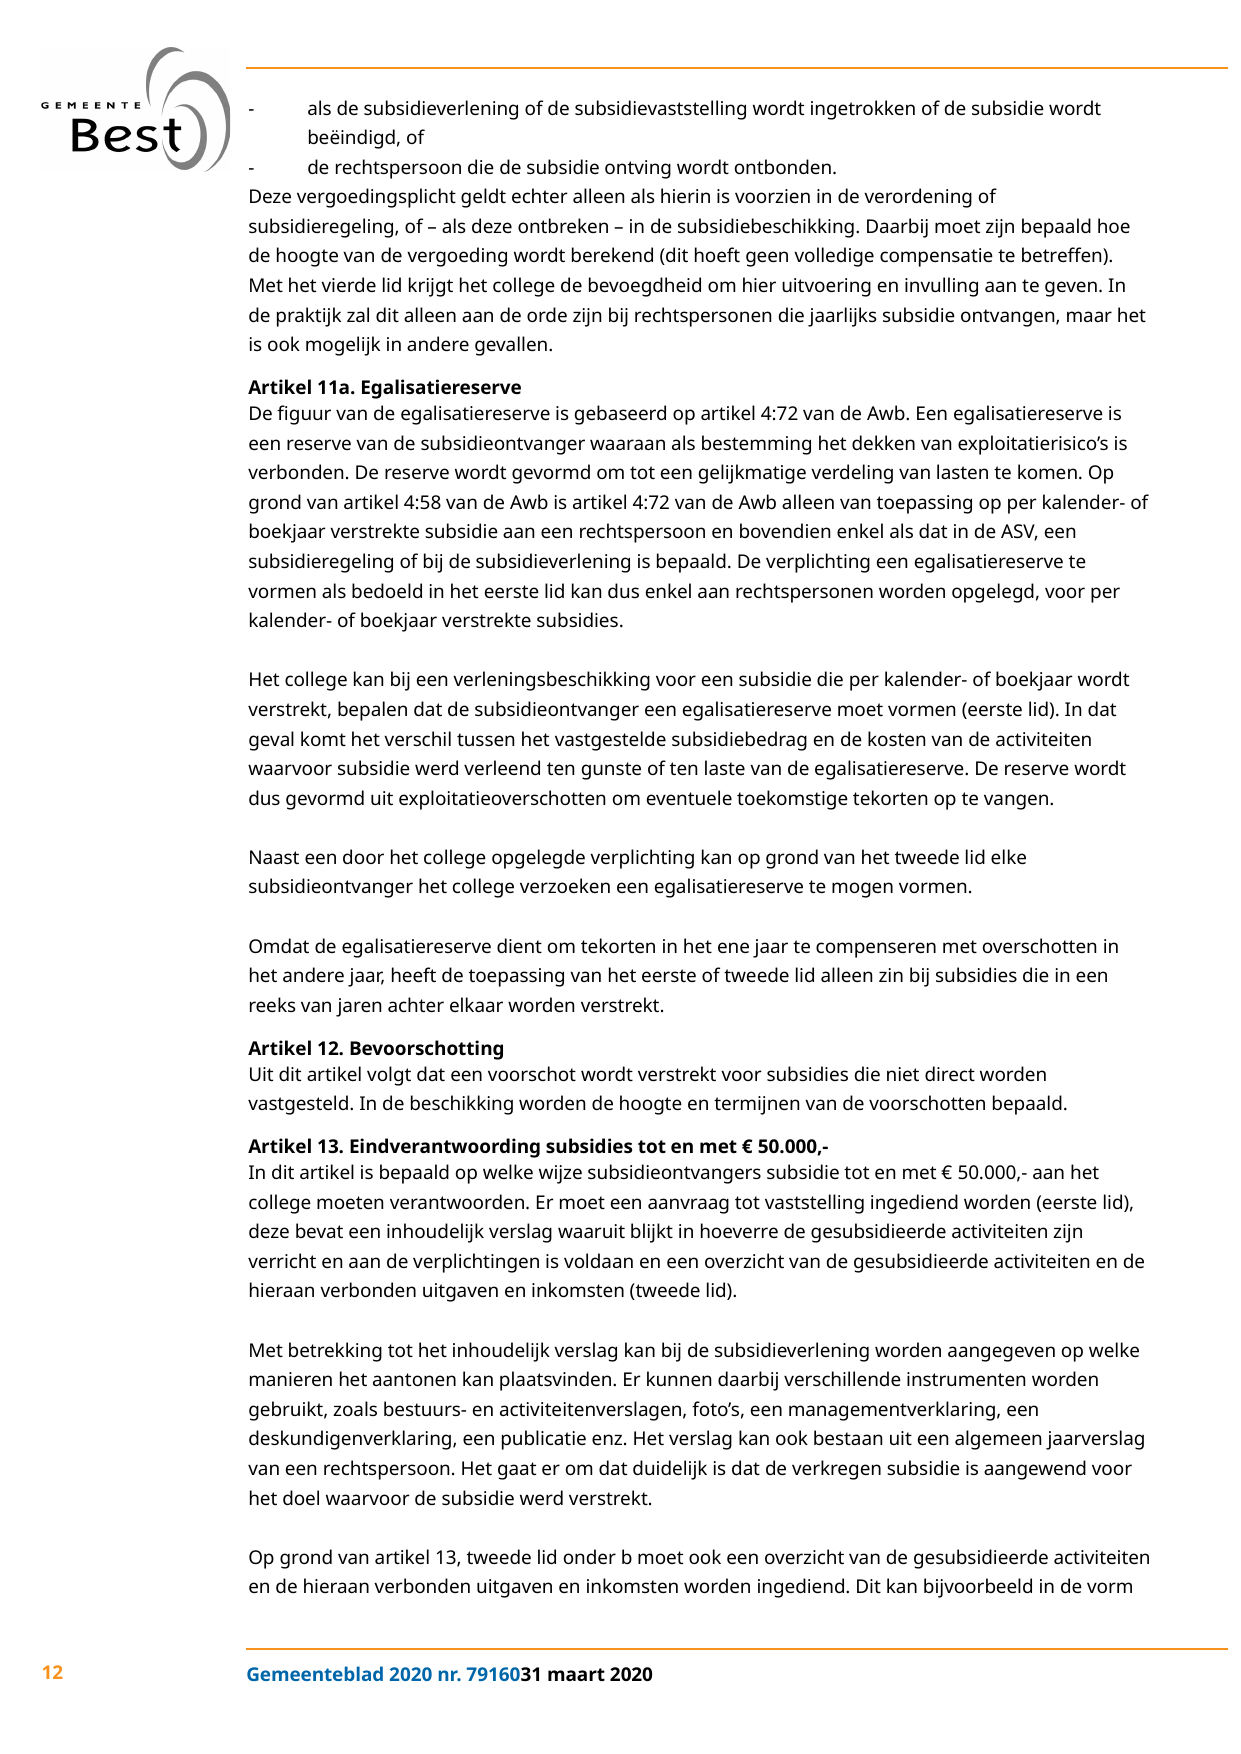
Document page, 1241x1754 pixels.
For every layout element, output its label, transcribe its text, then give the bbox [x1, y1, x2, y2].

text Omdat de egalisatiereserve dient om tekorten in het ene jaar te compenseren met overschotten in het andere jaar, heeft de toepassing van het eerste of tweede lid alleen zin bij subsidies die in een reeks van jaren achter elkaar worden verstrekt. [248, 933, 1152, 1018]
text Artikel 13. Eindverantwoording subsidies tot en met € 50.000,- [248, 1133, 1152, 1159]
picture [41, 47, 231, 172]
text Op grond van artikel 13, tweede lid onder b moet ook een overzicht van de gesubsidieerde activiteiten en de hieraan verbonden uitgaven en inkomsten worden ingediend. Dit kan bijvoorbeeld in de vorm [248, 1544, 1152, 1599]
text Artikel 12. Bevoorschotting [248, 1035, 1152, 1061]
text Het college kan bij een verleningsbeschikking voor een subsidie die per kalender- of boekjaar wordt verstrekt, bepalen dat de subsidieontvanger een egalisatiereserve moet vormen (eerste lid). In dat geval komt het verschil tussen het vastgestelde subsidiebedrag en de kosten van de activiteiten waarvoor subsidie werd verleend ten gunste of ten laste van de egalisatiereserve. De reserve wordt dus gevormd uit exploitatieoverschotten om eventuele toekomstige tekorten op te vangen. [248, 667, 1152, 811]
list als de subsidieverlening of de subsidievaststelling wordt ingetrokken of de subsidie wordt beëindigd, of [248, 95, 1152, 150]
text Naast een door het college opgelegde verplichting kan op grond van het tweede lid elke subsidieontvanger het college verzoeken een egalisatiereserve te mogen vormen. [248, 844, 1152, 899]
text Uit dit artikel volgt dat een voorschot wordt verstrekt voor subsidies die niet direct worden vastgesteld. In de beschikking worden de hoogte en termijnen van de voorschotten bepaald. [248, 1061, 1152, 1116]
list de rechtspersoon die de subsidie ontving wordt ontbonden. [248, 154, 1152, 180]
text In dit artikel is bepaald op welke wijze subsidieontvangers subsidie tot en met € 50.000,- aan het college moeten verantwoorden. Er moet een aanvraag tot vaststelling ingediend worden (eerste lid), deze bevat een inhoudelijk verslag waaruit blijkt in hoeverre de gesubsidieerde activiteiten zijn verricht en aan de verplichtingen is voldaan en een overzicht van de gesubsidieerde activiteiten en de hieraan verbonden uitgaven en inkomsten (tweede lid). [248, 1159, 1152, 1303]
text Deze vergoedingsplicht geldt echter alleen als hierin is voorzien in de verordening of subsidieregeling, of – als deze ontbreken – in de subsidiebeschikking. Daarbij moet zijn bepaald hoe de hoogte van de vergoeding wordt berekend (dit hoeft geen volledige compensatie te betreffen). Met het vierde lid krijgt het college de bevoegdheid om hier uitvoering en invulling aan te geven. In de praktijk zal dit alleen aan de orde zijn bij rechtspersonen die jaarlijks subsidie ontvangen, maar het is ook mogelijk in andere gevallen. [248, 183, 1152, 357]
text Met betrekking tot het inhoudelijk verslag kan bij de subsidieverlening worden aangegeven op welke manieren het aantonen kan plaatsvinden. Er kunnen daarbij verschillende instrumenten worden gebruikt, zoals bestuurs- en activiteitenverslagen, foto’s, een managementverklaring, een deskundigenverklaring, een publicatie enz. Het verslag kan ook bestaan uit een algemeen jaarverslag van een rechtspersoon. Het gaat er om dat duidelijk is dat de verkregen subsidie is aangewend voor het doel waarvoor de subsidie werd verstrekt. [248, 1337, 1152, 1510]
text De figuur van de egalisatiereserve is gebaseerd op artikel 4:72 van de Awb. Een egalisatiereserve is een reserve van de subsidieontvanger waaraan als bestemming het dekken van exploitatierisico’s is verbonden. De reserve wordt gevormd om tot een gelijkmatige verdeling van lasten te komen. Op grond van artikel 4:58 van de Awb is artikel 4:72 van de Awb alleen van toepassing op per kalender- of boekjaar verstrekte subsidie aan een rechtspersoon en bovendien enkel als dat in de ASV, een subsidieregeling of bij de subsidieverlening is bepaald. De verplichting een egalisatiereserve te vormen als bedoeld in het eerste lid kan dus enkel aan rechtspersonen worden opgelegd, voor per kalender- of boekjaar verstrekte subsidies. [248, 400, 1152, 633]
text Artikel 11a. Egalisatiereserve [248, 374, 1152, 400]
